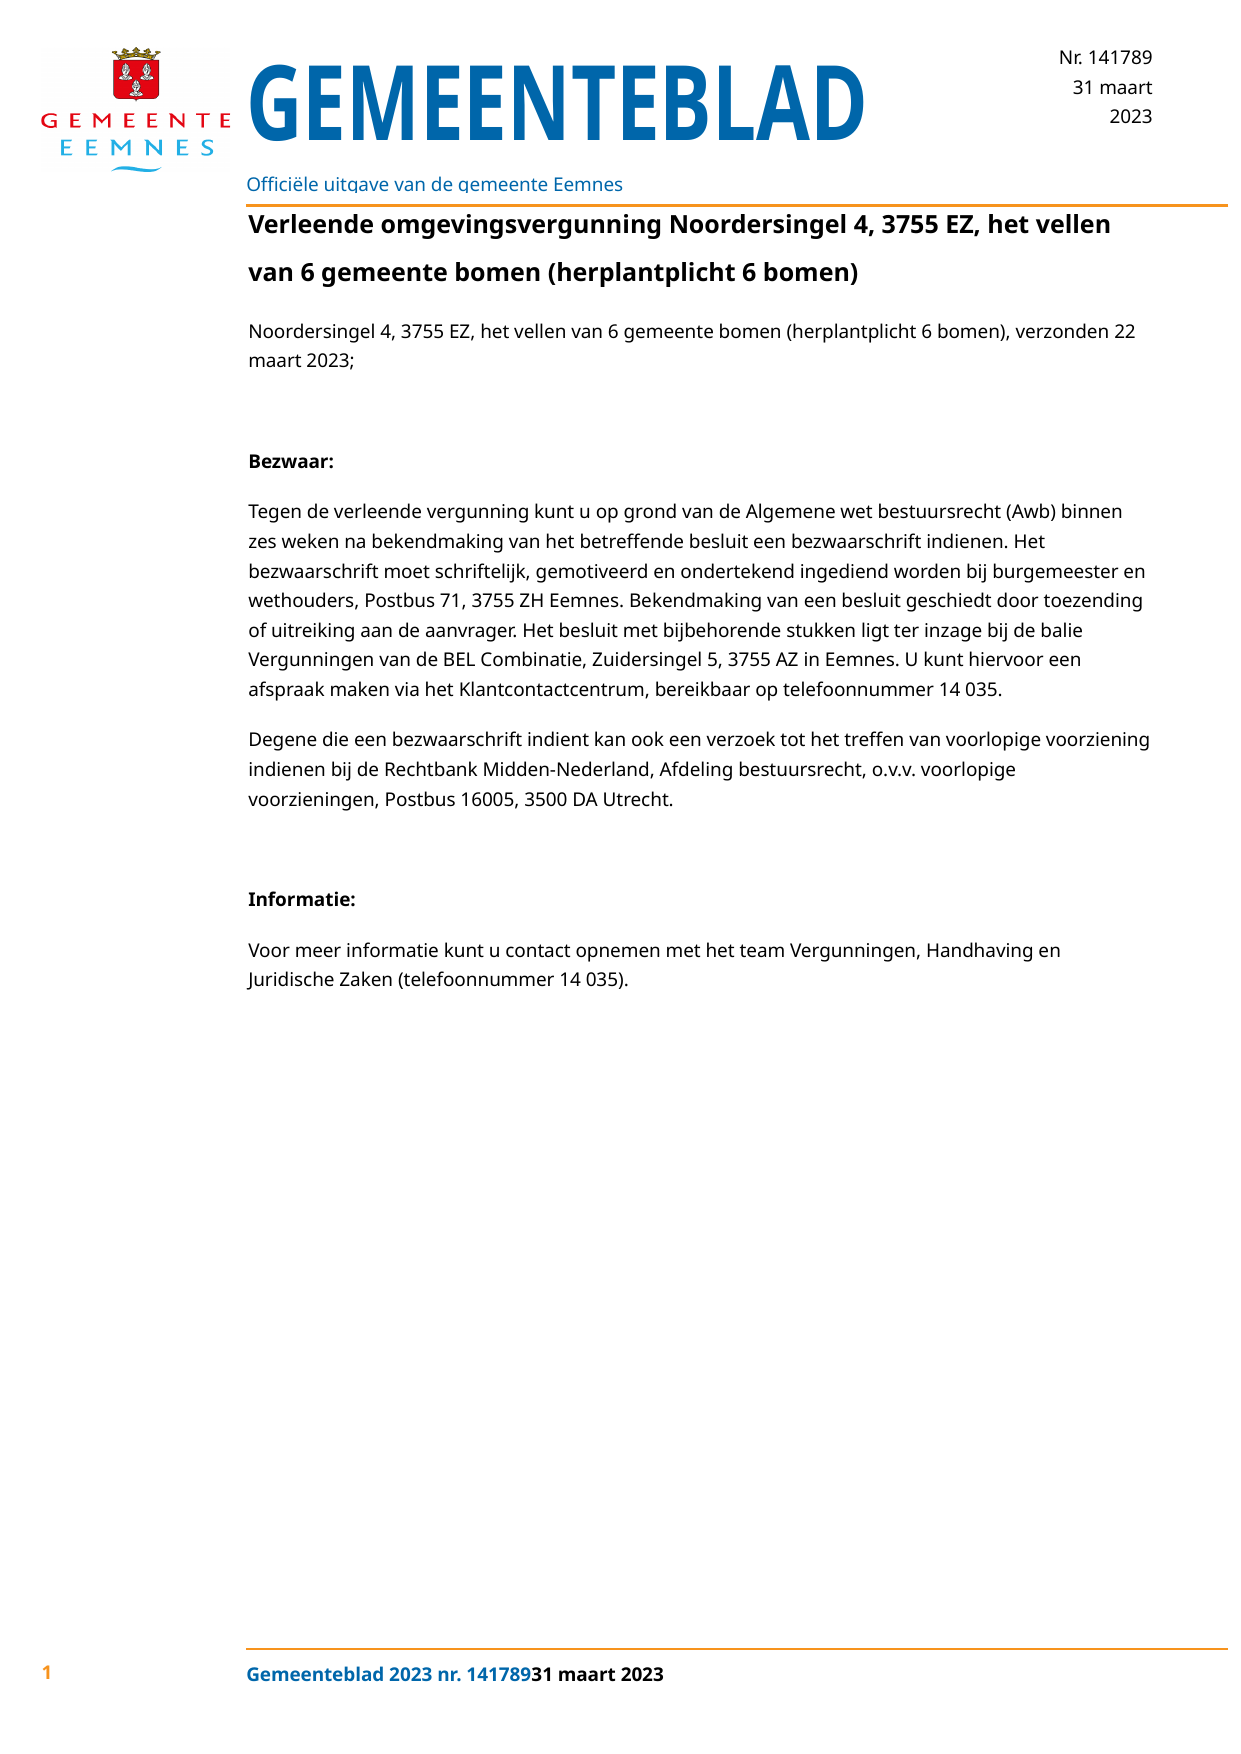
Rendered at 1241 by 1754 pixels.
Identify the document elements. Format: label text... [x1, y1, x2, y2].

text Verleende omgevingsvergunning Noordersingel 4, 3755 EZ, het vellen van 6 gemeente bomen (herplantplicht 6 bomen) [248, 207, 1152, 288]
text Degene die een bezwaarschrift indient kan ook een verzoek tot het treffen van voorlopige voorziening indienen bij de Rechtbank Midden-Nederland, Afdeling bestuursrecht, o.v.v. voorlopige voorzieningen, Postbus 16005, 3500 DA Utrecht. [248, 727, 1152, 812]
text Noordersingel 4, 3755 EZ, het vellen van 6 gemeente bomen (herplantplicht 6 bomen), verzonden 22 maart 2023; [248, 318, 1152, 373]
text Bezwaar: [248, 448, 1152, 474]
text Voor meer informatie kunt u contact opnemen met het team Vergunningen, Handhaving en Juridische Zaken (telefoonnummer 14 035). [248, 937, 1152, 992]
text Informatie: [248, 887, 1152, 912]
picture [41, 47, 231, 172]
text Tegen de verleende vergunning kunt u op grond van de Algemene wet bestuursrecht (Awb) binnen zes weken na bekendmaking van het betreffende besluit een bezwaarschrift indienen. Het bezwaarschrift moet schriftelijk, gemotiveerd en ondertekend ingediend worden bij burgemeester en wethouders, Postbus 71, 3755 ZH Eemnes. Bekendmaking van een besluit geschiedt door toezending of uitreiking aan de aanvrager. Het besluit met bijbehorende stukken ligt ter inzage bij de balie Vergunningen van de BEL Combinatie, Zuidersingel 5, 3755 AZ in Eemnes. U kunt hiervoor een afspraak maken via het Klantcontactcentrum, bereikbaar op telefoonnummer 14 035. [248, 499, 1152, 702]
